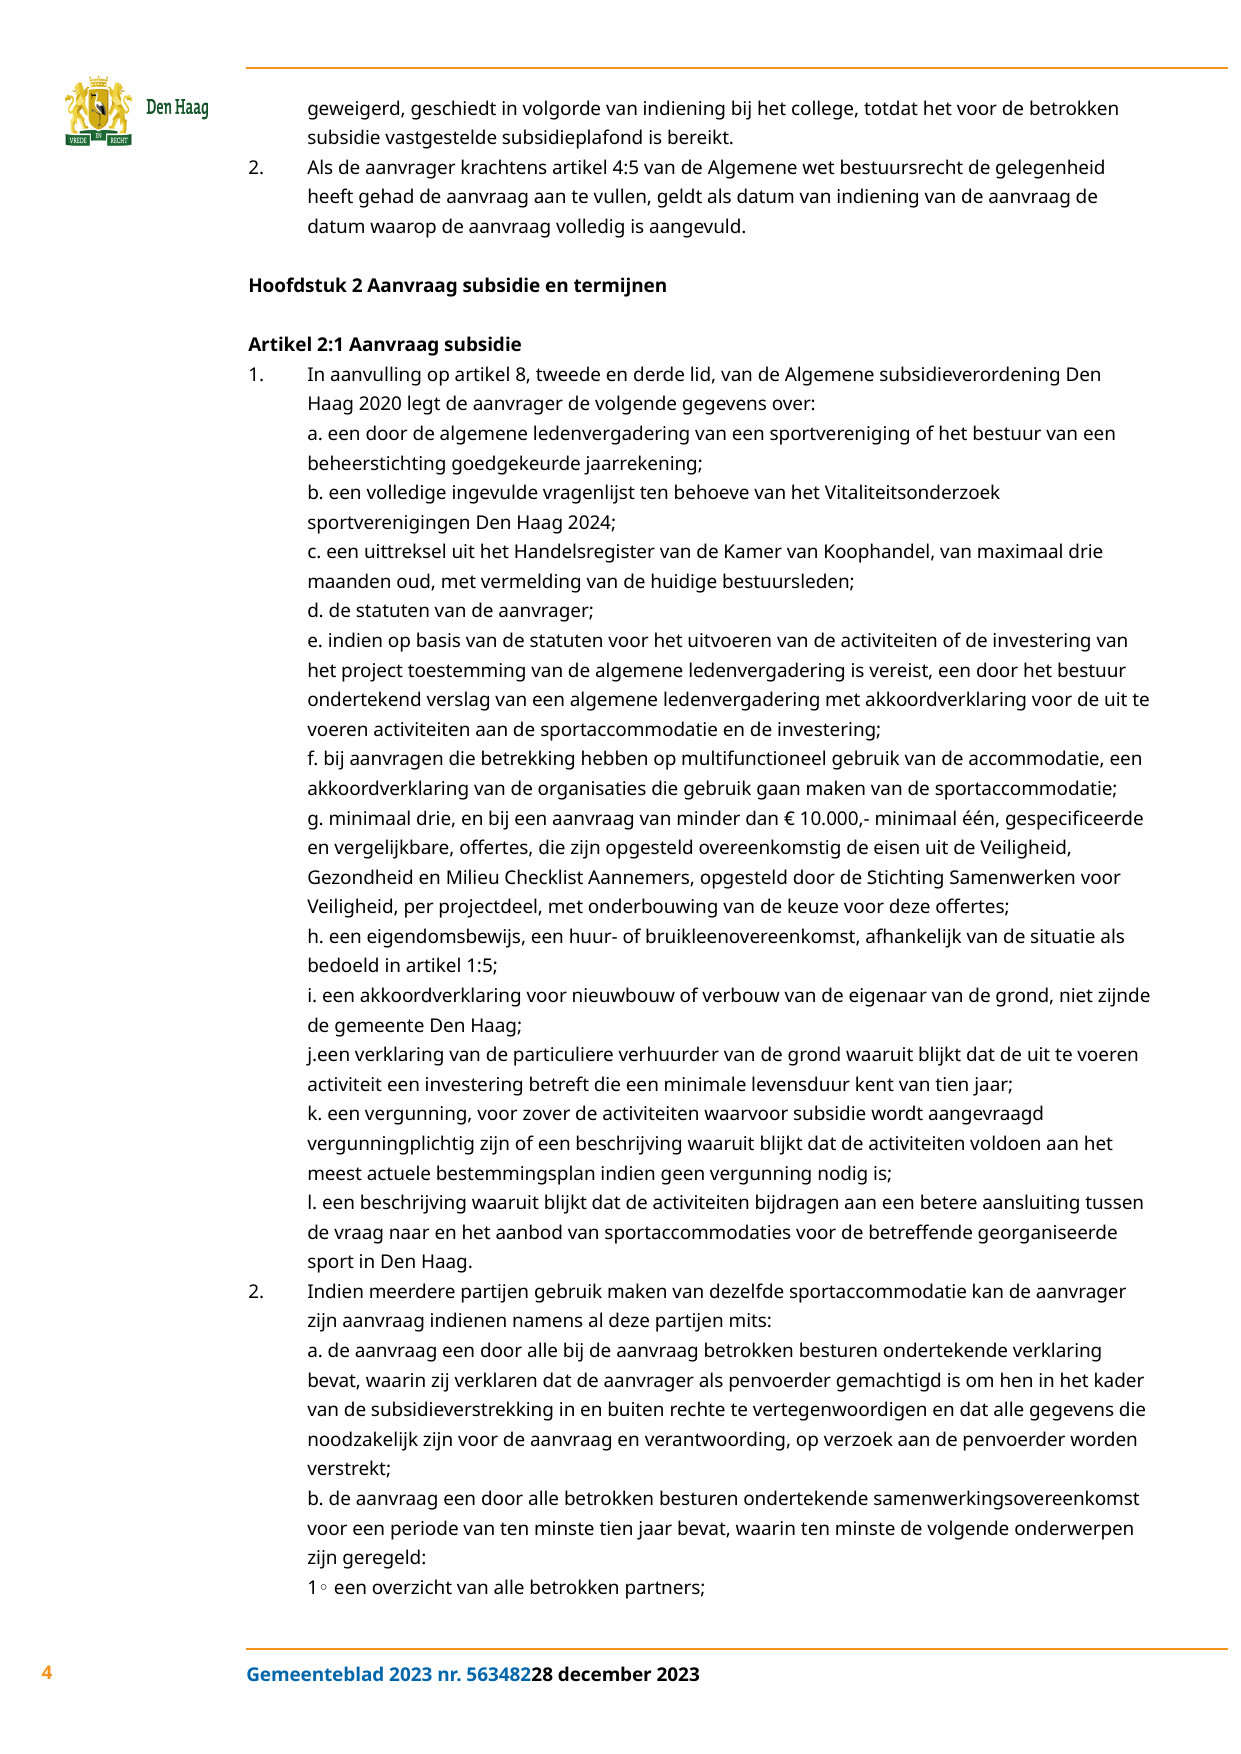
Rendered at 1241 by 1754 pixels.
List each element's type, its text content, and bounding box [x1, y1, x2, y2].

list a. de aanvraag een door alle bij de aanvraag betrokken besturen ondertekende verklaring bevat, waarin zij verklaren dat de aanvrager als penvoerder gemachtigd is om hen in het kader van de subsidieverstrekking in en buiten rechte te vertegenwoordigen en dat alle gegevens die noodzakelijk zijn voor de aanvraag en verantwoording, op verzoek aan de penvoerder worden verstrekt; [248, 1337, 1152, 1481]
list i. een akkoordverklaring voor nieuwbouw of verbouw van de eigenaar van de grond, niet zijnde de gemeente Den Haag; [248, 982, 1152, 1038]
list a. een door de algemene ledenvergadering van een sportvereniging of het bestuur van een beheerstichting goedgekeurde jaarrekening; [248, 420, 1152, 476]
list In aanvulling op artikel 8, tweede en derde lid, van de Algemene subsidieverordening Den Haag 2020 legt de aanvrager de volgende gegevens over: [248, 361, 1152, 416]
list geweigerd, geschiedt in volgorde van indiening bij het college, totdat het voor de betrokken subsidie vastgestelde subsidieplafond is bereikt. [248, 95, 1152, 150]
list h. een eigendomsbewijs, een huur- of bruikleenovereenkomst, afhankelijk van de situatie als bedoeld in artikel 1:5; [248, 923, 1152, 978]
list d. de statuten van de aanvrager; [248, 598, 1152, 623]
list Indien meerdere partijen gebruik maken van dezelfde sportaccommodatie kan de aanvrager zijn aanvraag indienen namens al deze partijen mits: [248, 1278, 1152, 1333]
list 1◦ een overzicht van alle betrokken partners; [248, 1574, 1152, 1600]
list Als de aanvrager krachtens artikel 4:5 van de Algemene wet bestuursrecht de gelegenheid heeft gehad de aanvraag aan te vullen, geldt als datum van indiening van de aanvraag de datum waarop de aanvraag volledig is aangevuld. [248, 154, 1152, 239]
list e. indien op basis van de statuten voor het uitvoeren van de activiteiten of de investering van het project toestemming van de algemene ledenvergadering is vereist, een door het bestuur ondertekend verslag van een algemene ledenvergadering met akkoordverklaring voor de uit te voeren activiteiten aan de sportaccommodatie en de investering; [248, 627, 1152, 742]
text Artikel 2:1 Aanvraag subsidie [248, 331, 1152, 357]
list l. een beschrijving waaruit blijkt dat de activiteiten bijdragen aan een betere aansluiting tussen de vraag naar en het aanbod van sportaccommodaties voor de betreffende georganiseerde sport in Den Haag. [248, 1189, 1152, 1274]
list j.een verklaring van de particuliere verhuurder van de grond waaruit blijkt dat de uit te voeren activiteit een investering betreft die een minimale levensduur kent van tien jaar; [248, 1041, 1152, 1097]
text Hoofdstuk 2 Aanvraag subsidie en termijnen [248, 272, 1152, 298]
list b. een volledige ingevulde vragenlijst ten behoeve van het Vitaliteitsonderzoek sportverenigingen Den Haag 2024; [248, 479, 1152, 535]
list f. bij aanvragen die betrekking hebben op multifunctioneel gebruik van de accommodatie, een akkoordverklaring van de organisaties die gebruik gaan maken van de sportaccommodatie; [248, 746, 1152, 801]
list g. minimaal drie, en bij een aanvraag van minder dan € 10.000,- minimaal één, gespecificeerde en vergelijkbare, offertes, die zijn opgesteld overeenkomstig de eisen uit de Veiligheid, Gezondheid en Milieu Checklist Aannemers, opgesteld door de Stichting Samenwerken voor Veiligheid, per projectdeel, met onderbouwing van de keuze voor deze offertes; [248, 805, 1152, 919]
picture [41, 47, 231, 172]
list k. een vergunning, voor zover de activiteiten waarvoor subsidie wordt aangevraagd vergunningplichtig zijn of een beschrijving waaruit blijkt dat de activiteiten voldoen aan het meest actuele bestemmingsplan indien geen vergunning nodig is; [248, 1101, 1152, 1186]
list c. een uittreksel uit het Handelsregister van de Kamer van Koophandel, van maximaal drie maanden oud, met vermelding van de huidige bestuursleden; [248, 538, 1152, 594]
list b. de aanvraag een door alle betrokken besturen ondertekende samenwerkingsovereenkomst voor een periode van ten minste tien jaar bevat, waarin ten minste de volgende onderwerpen zijn geregeld: [248, 1485, 1152, 1570]
